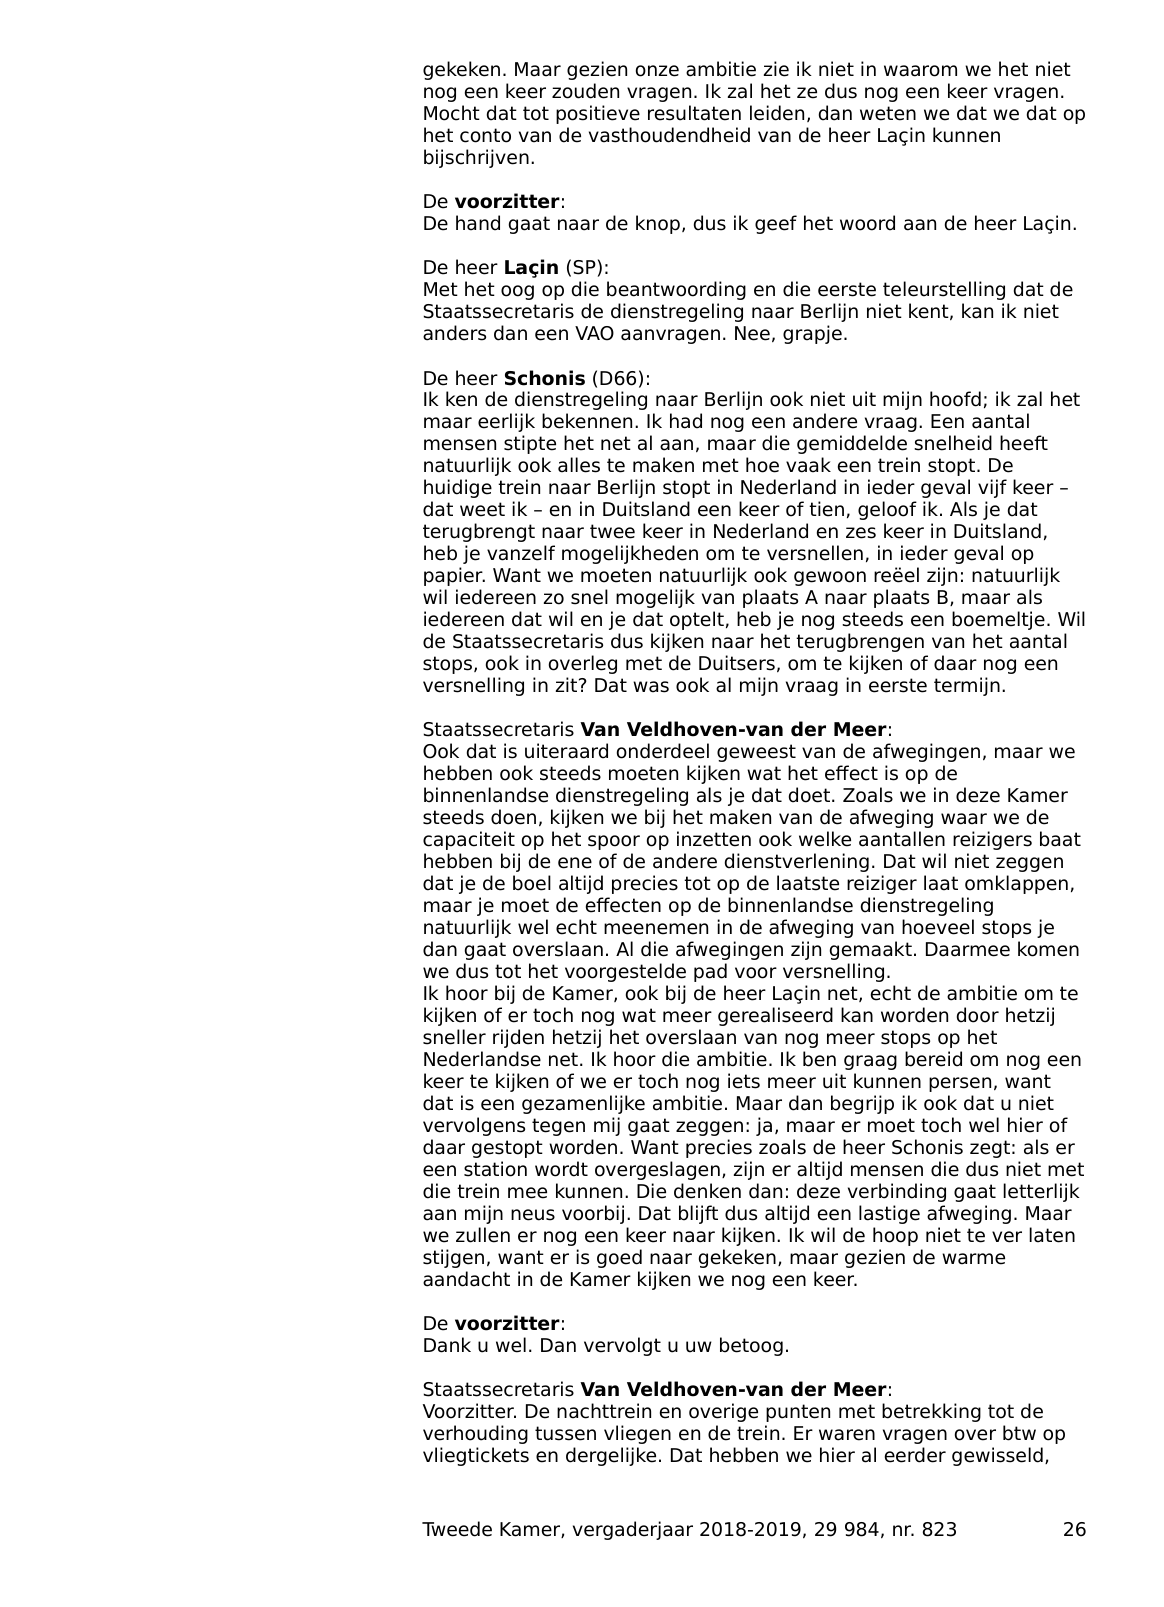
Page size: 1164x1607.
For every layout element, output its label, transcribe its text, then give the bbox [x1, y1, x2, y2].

text De voorzitter: [422, 191, 1087, 213]
text Ook dat is uiteraard onderdeel geweest van de afwegingen, maar we hebben ook steeds moeten kijken wat het effect is op de binnenlandse dienstregeling als je dat doet. Zoals we in deze Kamer steeds doen, kijken we bij het maken van de afweging waar we de capaciteit op het spoor op inzetten ook welke aantallen reizigers baat hebben bij de ene of de andere dienstverlening. Dat wil niet zeggen dat je de boel altijd precies tot op de laatste reiziger laat omklappen, maar je moet de effecten op de binnenlandse dienstregeling natuurlijk wel echt meenemen in de afweging van hoeveel stops je dan gaat overslaan. Al die afwegingen zijn gemaakt. Daarmee komen we dus tot het voorgestelde pad voor versnelling. [422, 741, 1087, 983]
text De voorzitter: [422, 1313, 1087, 1335]
text Ik hoor bij de Kamer, ook bij de heer Laçin net, echt de ambitie om te kijken of er toch nog wat meer gerealiseerd kan worden door hetzij sneller rijden hetzij het overslaan van nog meer stops op het Nederlandse net. Ik hoor die ambitie. Ik ben graag bereid om nog een keer te kijken of we er toch nog iets meer uit kunnen persen, want dat is een gezamenlijke ambitie. Maar dan begrijp ik ook dat u niet vervolgens tegen mij gaat zeggen: ja, maar er moet toch wel hier of daar gestopt worden. Want precies zoals de heer Schonis zegt: als er een station wordt overgeslagen, zijn er altijd mensen die dus niet met die trein mee kunnen. Die denken dan: deze verbinding gaat letterlijk aan mijn neus voorbij. Dat blijft dus altijd een lastige afweging. Maar we zullen er nog een keer naar kijken. Ik wil de hoop niet te ver laten stijgen, want er is goed naar gekeken, maar gezien de warme aandacht in de Kamer kijken we nog een keer. [422, 983, 1087, 1291]
text gekeken. Maar gezien onze ambitie zie ik niet in waarom we het niet nog een keer zouden vragen. Ik zal het ze dus nog een keer vragen. Mocht dat tot positieve resultaten leiden, dan weten we dat we dat op het conto van de vasthoudendheid van de heer Laçin kunnen bijschrijven. [422, 59, 1087, 169]
text De hand gaat naar de knop, dus ik geef het woord aan de heer Laçin. [422, 213, 1087, 235]
text Voorzitter. De nachttrein en overige punten met betrekking tot de verhouding tussen vliegen en de trein. Er waren vragen over btw op vliegtickets en dergelijke. Dat hebben we hier al eerder gewisseld, [422, 1401, 1087, 1467]
text Ik ken de dienstregeling naar Berlijn ook niet uit mijn hoofd; ik zal het maar eerlijk bekennen. Ik had nog een andere vraag. Een aantal mensen stipte het net al aan, maar die gemiddelde snelheid heeft natuurlijk ook alles te maken met hoe vaak een trein stopt. De huidige trein naar Berlijn stopt in Nederland in ieder geval vijf keer – dat weet ik – en in Duitsland een keer of tien, geloof ik. Als je dat terugbrengt naar twee keer in Nederland en zes keer in Duitsland, heb je vanzelf mogelijkheden om te versnellen, in ieder geval op papier. Want we moeten natuurlijk ook gewoon reëel zijn: natuurlijk wil iedereen zo snel mogelijk van plaats A naar plaats B, maar als iedereen dat wil en je dat optelt, heb je nog steeds een boemeltje. Wil de Staatssecretaris dus kijken naar het terugbrengen van het aantal stops, ook in overleg met de Duitsers, om te kijken of daar nog een versnelling in zit? Dat was ook al mijn vraag in eerste termijn. [422, 389, 1087, 697]
text Staatssecretaris Van Veldhoven-van der Meer: [422, 719, 1087, 741]
text Met het oog op die beantwoording en die eerste teleurstelling dat de Staatssecretaris de dienstregeling naar Berlijn niet kent, kan ik niet anders dan een VAO aanvragen. Nee, grapje. [422, 279, 1087, 345]
text De heer Schonis (D66): [422, 367, 1087, 389]
text Staatssecretaris Van Veldhoven-van der Meer: [422, 1379, 1087, 1401]
text Dank u wel. Dan vervolgt u uw betoog. [422, 1335, 1087, 1357]
text De heer Laçin (SP): [422, 257, 1087, 279]
